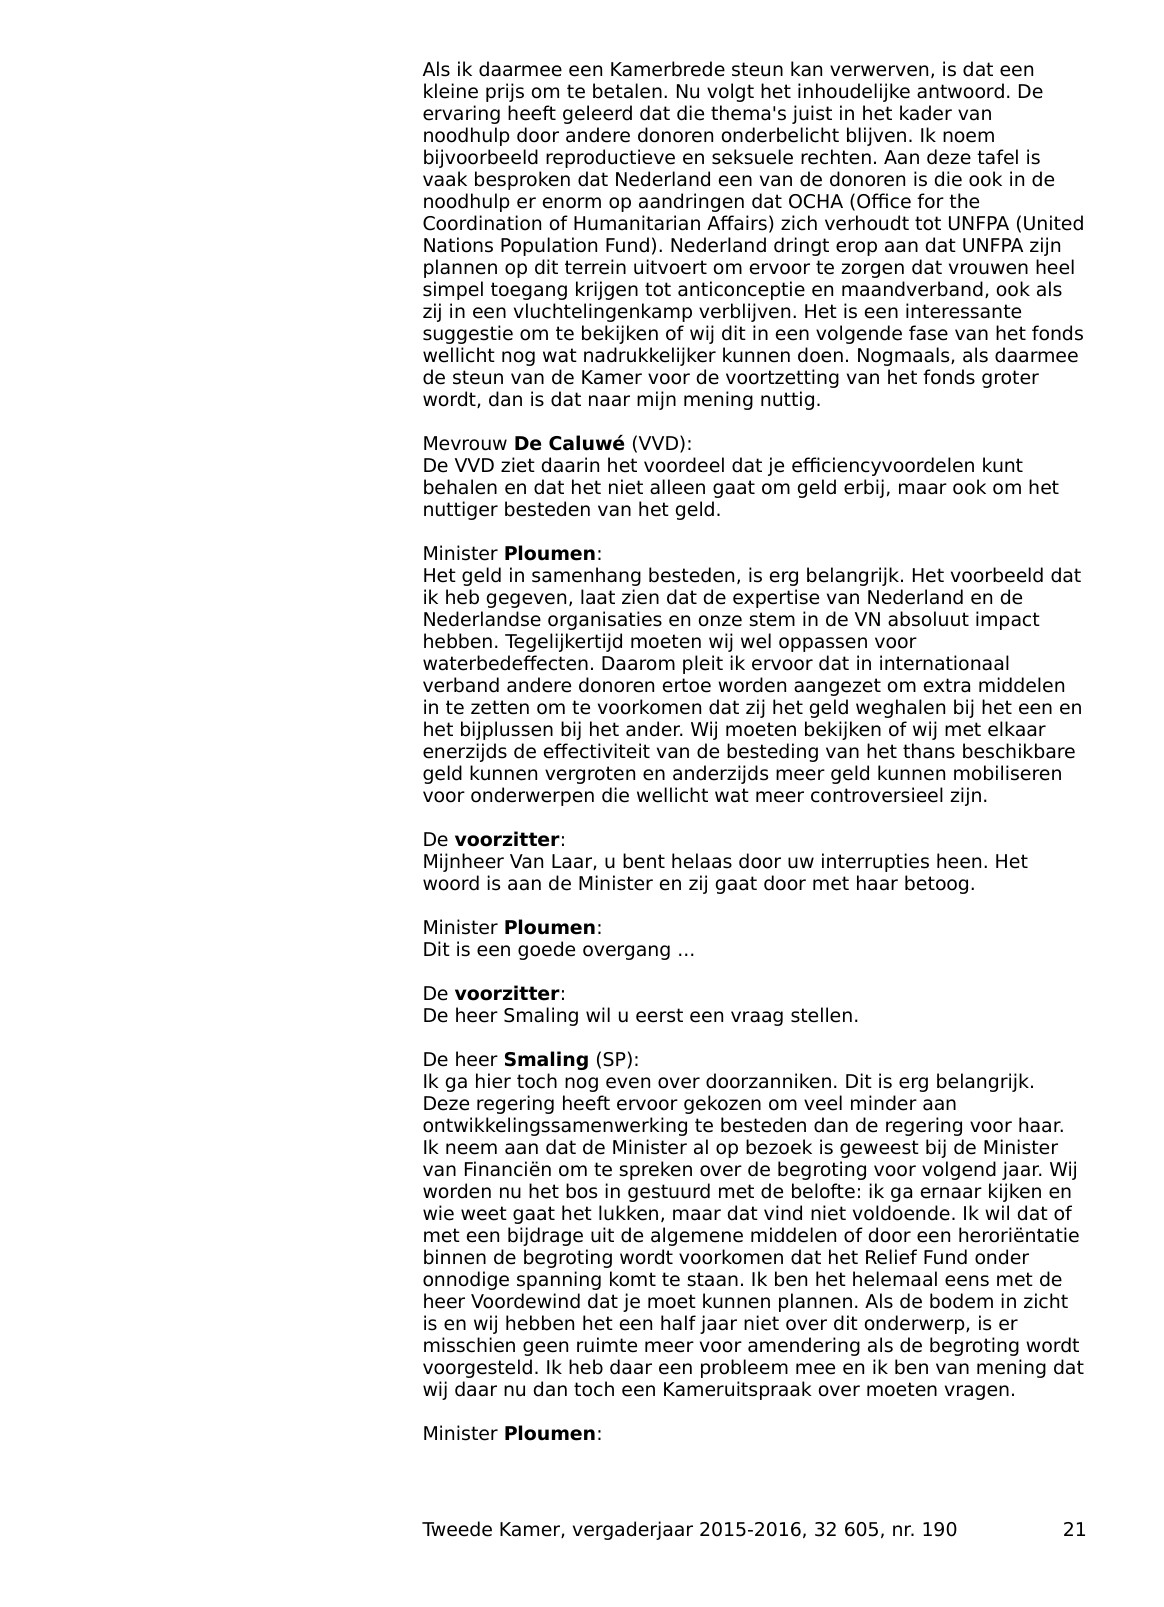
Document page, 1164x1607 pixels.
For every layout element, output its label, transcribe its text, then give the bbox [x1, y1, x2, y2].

text Mevrouw De Caluwé (VVD): [422, 433, 1087, 455]
text De heer Smaling (SP): [422, 1049, 1087, 1071]
text Dit is een goede overgang ... [422, 939, 1087, 961]
text Minister Ploumen: [422, 1423, 1087, 1445]
text Ik ga hier toch nog even over doorzanniken. Dit is erg belangrijk. Deze regering heeft ervoor gekozen om veel minder aan ontwikkelingssamenwerking te besteden dan de regering voor haar. Ik neem aan dat de Minister al op bezoek is geweest bij de Minister van Financiën om te spreken over de begroting voor volgend jaar. Wij worden nu het bos in gestuurd met de belofte: ik ga ernaar kijken en wie weet gaat het lukken, maar dat vind niet voldoende. Ik wil dat of met een bijdrage uit de algemene middelen of door een heroriëntatie binnen de begroting wordt voorkomen dat het Relief Fund onder onnodige spanning komt te staan. Ik ben het helemaal eens met de heer Voordewind dat je moet kunnen plannen. Als de bodem in zicht is en wij hebben het een half jaar niet over dit onderwerp, is er misschien geen ruimte meer voor amendering als de begroting wordt voorgesteld. Ik heb daar een probleem mee en ik ben van mening dat wij daar nu dan toch een Kameruitspraak over moeten vragen. [422, 1071, 1087, 1401]
text De VVD ziet daarin het voordeel dat je efficiencyvoordelen kunt behalen en dat het niet alleen gaat om geld erbij, maar ook om het nuttiger besteden van het geld. [422, 455, 1087, 521]
text Het geld in samenhang besteden, is erg belangrijk. Het voorbeeld dat ik heb gegeven, laat zien dat de expertise van Nederland en de Nederlandse organisaties en onze stem in de VN absoluut impact hebben. Tegelijkertijd moeten wij wel oppassen voor waterbedeffecten. Daarom pleit ik ervoor dat in internationaal verband andere donoren ertoe worden aangezet om extra middelen in te zetten om te voorkomen dat zij het geld weghalen bij het een en het bijplussen bij het ander. Wij moeten bekijken of wij met elkaar enerzijds de effectiviteit van de besteding van het thans beschikbare geld kunnen vergroten en anderzijds meer geld kunnen mobiliseren voor onderwerpen die wellicht wat meer controversieel zijn. [422, 565, 1087, 807]
text De voorzitter: [422, 983, 1087, 1005]
text Minister Ploumen: [422, 917, 1087, 939]
text Mijnheer Van Laar, u bent helaas door uw interrupties heen. Het woord is aan de Minister en zij gaat door met haar betoog. [422, 851, 1087, 895]
text Minister Ploumen: [422, 543, 1087, 565]
text Als ik daarmee een Kamerbrede steun kan verwerven, is dat een kleine prijs om te betalen. Nu volgt het inhoudelijke antwoord. De ervaring heeft geleerd dat die thema's juist in het kader van noodhulp door andere donoren onderbelicht blijven. Ik noem bijvoorbeeld reproductieve en seksuele rechten. Aan deze tafel is vaak besproken dat Nederland een van de donoren is die ook in de noodhulp er enorm op aandringen dat OCHA (Office for the Coordination of Humanitarian Affairs) zich verhoudt tot UNFPA (United Nations Population Fund). Nederland dringt erop aan dat UNFPA zijn plannen op dit terrein uitvoert om ervoor te zorgen dat vrouwen heel simpel toegang krijgen tot anticonceptie en maandverband, ook als zij in een vluchtelingenkamp verblijven. Het is een interessante suggestie om te bekijken of wij dit in een volgende fase van het fonds wellicht nog wat nadrukkelijker kunnen doen. Nogmaals, als daarmee de steun van de Kamer voor de voortzetting van het fonds groter wordt, dan is dat naar mijn mening nuttig. [422, 59, 1087, 411]
text De voorzitter: [422, 829, 1087, 851]
text De heer Smaling wil u eerst een vraag stellen. [422, 1005, 1087, 1027]
